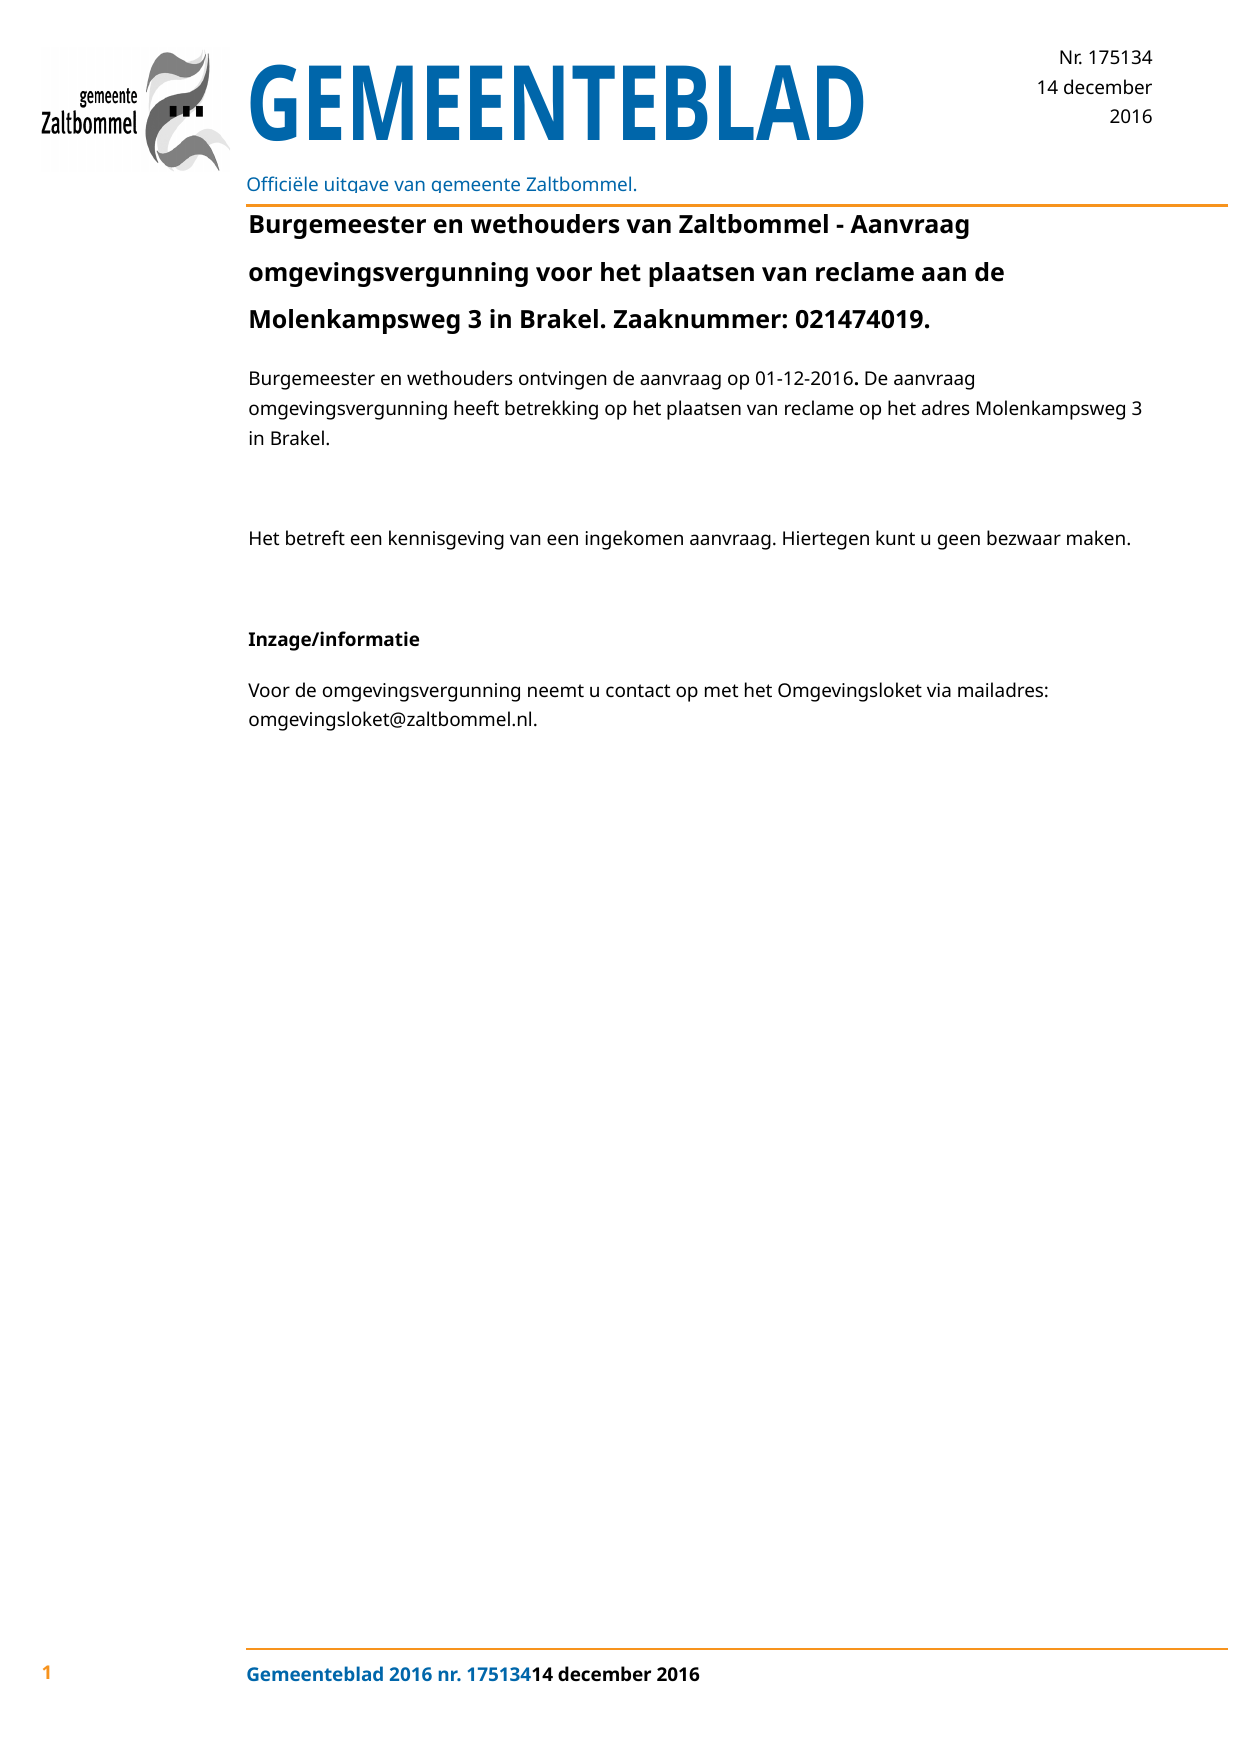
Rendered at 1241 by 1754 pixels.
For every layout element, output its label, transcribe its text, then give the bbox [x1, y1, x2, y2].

text Inzage/informatie [248, 626, 1152, 652]
picture [41, 47, 231, 172]
text Burgemeester en wethouders van Zaltbommel - Aanvraag omgevingsvergunning voor het plaatsen van reclame aan de Molenkampsweg 3 in Brakel. Zaaknummer: 021474019. [248, 207, 1152, 336]
text Voor de omgevingsvergunning neemt u contact op met het Omgevingsloket via mailadres: omgevingsloket@zaltbommel.nl. [248, 677, 1152, 732]
text Het betreft een kennisgeving van een ingekomen aanvraag. Hiertegen kunt u geen bezwaar maken. [248, 526, 1152, 551]
text Burgemeester en wethouders ontvingen de aanvraag op 01-12-2016. De aanvraag omgevingsvergunning heeft betrekking op het plaatsen van reclame op het adres Molenkampsweg 3 in Brakel. [248, 366, 1152, 450]
